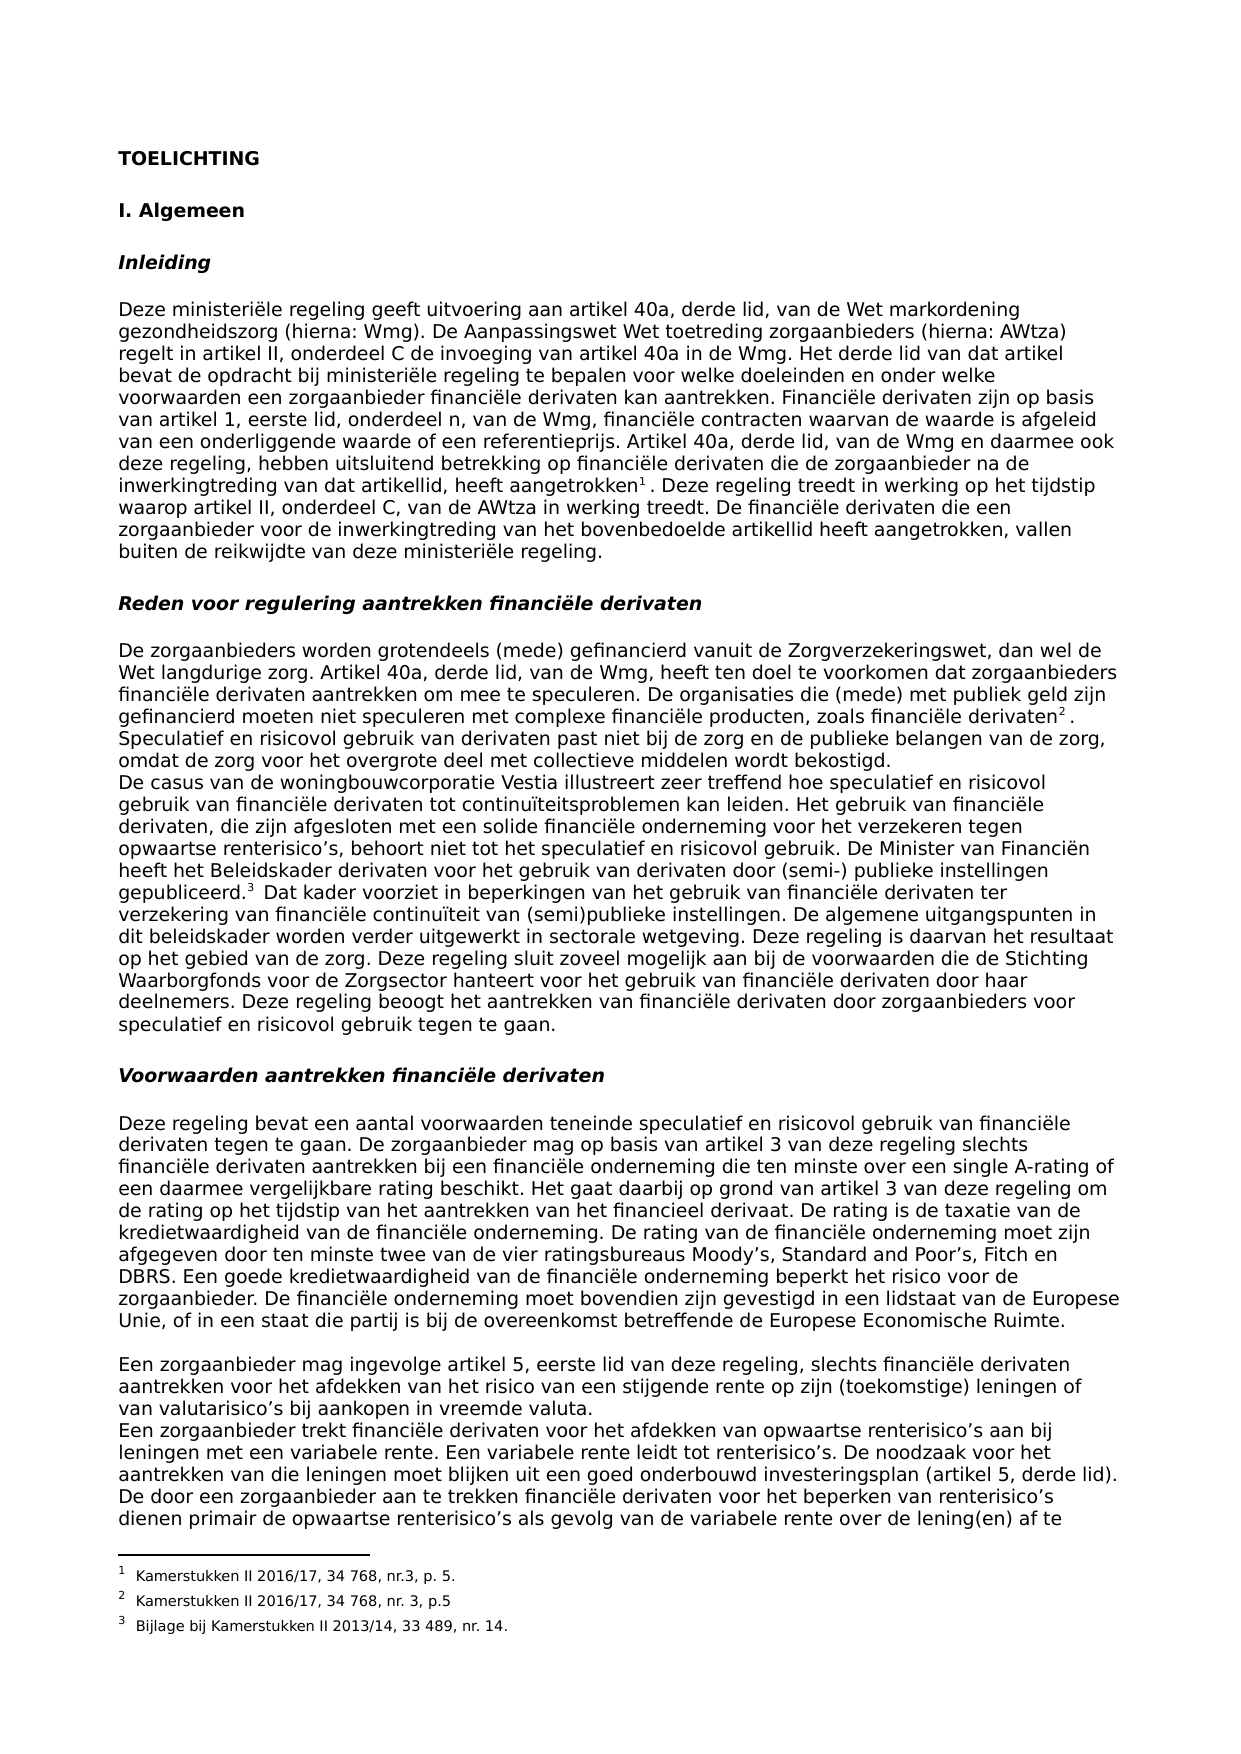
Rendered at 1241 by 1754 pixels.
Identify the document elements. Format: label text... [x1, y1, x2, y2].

subtitle I. Algemeen [118, 200, 1122, 222]
subtitle Inleiding [118, 252, 1122, 274]
text Een zorgaanbieder trekt financiële derivaten voor het afdekken van opwaartse renterisico’s aan bij leningen met een variabele rente. Een variabele rente leidt tot renterisico’s. De noodzaak voor het aantrekken van die leningen moet blijken uit een goed onderbouwd investeringsplan (artikel 5, derde lid). De door een zorgaanbieder aan te trekken financiële derivaten voor het beperken van renterisico’s dienen primair de opwaartse renterisico’s als gevolg van de variabele rente over de lening(en) af te [118, 1420, 1122, 1530]
subtitle Reden voor regulering aantrekken financiële derivaten [118, 593, 1122, 615]
text Deze regeling bevat een aantal voorwaarden teneinde speculatief en risicovol gebruik van financiële derivaten tegen te gaan. De zorgaanbieder mag op basis van artikel 3 van deze regeling slechts financiële derivaten aantrekken bij een financiële onderneming die ten minste over een single A-rating of een daarmee vergelijkbare rating beschikt. Het gaat daarbij op grond van artikel 3 van deze regeling om de rating op het tijdstip van het aantrekken van het financieel derivaat. De rating is de taxatie van de kredietwaardigheid van de financiële onderneming. De rating van de financiële onderneming moet zijn afgegeven door ten minste twee van de vier ratingsbureaus Moody’s, Standard and Poor’s, Fitch en DBRS. Een goede kredietwaardigheid van de financiële onderneming beperkt het risico voor de zorgaanbieder. De financiële onderneming moet bovendien zijn gevestigd in een lidstaat van de Europese Unie, of in een staat die partij is bij de overeenkomst betreffende de Europese Economische Ruimte. [118, 1112, 1122, 1332]
text Kamerstukken II 2016/17, 34 768, nr. 3, p.5 [118, 1589, 1122, 1611]
text Bijlage bij Kamerstukken II 2013/14, 33 489, nr. 14. [118, 1614, 1122, 1636]
text Deze ministeriële regeling geeft uitvoering aan artikel 40a, derde lid, van de Wet markordening gezondheidszorg (hierna: Wmg). De Aanpassingswet Wet toetreding zorgaanbieders (hierna: AWtza) regelt in artikel II, onderdeel C de invoeging van artikel 40a in de Wmg. Het derde lid van dat artikel bevat de opdracht bij ministeriële regeling te bepalen voor welke doeleinden en onder welke voorwaarden een zorgaanbieder financiële derivaten kan aantrekken. Financiële derivaten zijn op basis van artikel 1, eerste lid, onderdeel n, van de Wmg, financiële contracten waarvan de waarde is afgeleid van een onderliggende waarde of een referentieprijs. Artikel 40a, derde lid, van de Wmg en daarmee ook deze regeling, hebben uitsluitend betrekking op financiële derivaten die de zorgaanbieder na de inwerkingtreding van dat artikellid, heeft aangetrokken. Deze regeling treedt in werking op het tijdstip waarop artikel II, onderdeel C, van de AWtza in werking treedt. De financiële derivaten die een zorgaanbieder voor de inwerkingtreding van het bovenbedoelde artikellid heeft aangetrokken, vallen buiten de reikwijdte van deze ministeriële regeling. [118, 299, 1122, 563]
subtitle Voorwaarden aantrekken financiële derivaten [118, 1065, 1122, 1087]
text Kamerstukken II 2016/17, 34 768, nr.3, p. 5. [118, 1564, 1122, 1586]
text De zorgaanbieders worden grotendeels (mede) gefinancierd vanuit de Zorgverzekeringswet, dan wel de Wet langdurige zorg. Artikel 40a, derde lid, van de Wmg, heeft ten doel te voorkomen dat zorgaanbieders financiële derivaten aantrekken om mee te speculeren. De organisaties die (mede) met publiek geld zijn gefinancierd moeten niet speculeren met complexe financiële producten, zoals financiële derivaten. Speculatief en risicovol gebruik van derivaten past niet bij de zorg en de publieke belangen van de zorg, omdat de zorg voor het overgrote deel met collectieve middelen wordt bekostigd. [118, 640, 1122, 772]
text Een zorgaanbieder mag ingevolge artikel 5, eerste lid van deze regeling, slechts financiële derivaten aantrekken voor het afdekken van het risico van een stijgende rente op zijn (toekomstige) leningen of van valutarisico’s bij aankopen in vreemde valuta. [118, 1354, 1122, 1420]
text De casus van de woningbouwcorporatie Vestia illustreert zeer treffend hoe speculatief en risicovol gebruik van financiële derivaten tot continuïteitsproblemen kan leiden. Het gebruik van financiële derivaten, die zijn afgesloten met een solide financiële onderneming voor het verzekeren tegen opwaartse renterisico’s, behoort niet tot het speculatief en risicovol gebruik. De Minister van Financiën heeft het Beleidskader derivaten voor het gebruik van derivaten door (semi-) publieke instellingen gepubliceerd. Dat kader voorziet in beperkingen van het gebruik van financiële derivaten ter verzekering van financiële continuïteit van (semi)publieke instellingen. De algemene uitgangspunten in dit beleidskader worden verder uitgewerkt in sectorale wetgeving. Deze regeling is daarvan het resultaat op het gebied van de zorg. Deze regeling sluit zoveel mogelijk aan bij de voorwaarden die de Stichting Waarborgfonds voor de Zorgsector hanteert voor het gebruik van financiële derivaten door haar deelnemers. Deze regeling beoogt het aantrekken van financiële derivaten door zorgaanbieders voor speculatief en risicovol gebruik tegen te gaan. [118, 772, 1122, 1035]
subtitle TOELICHTING [118, 148, 1122, 170]
